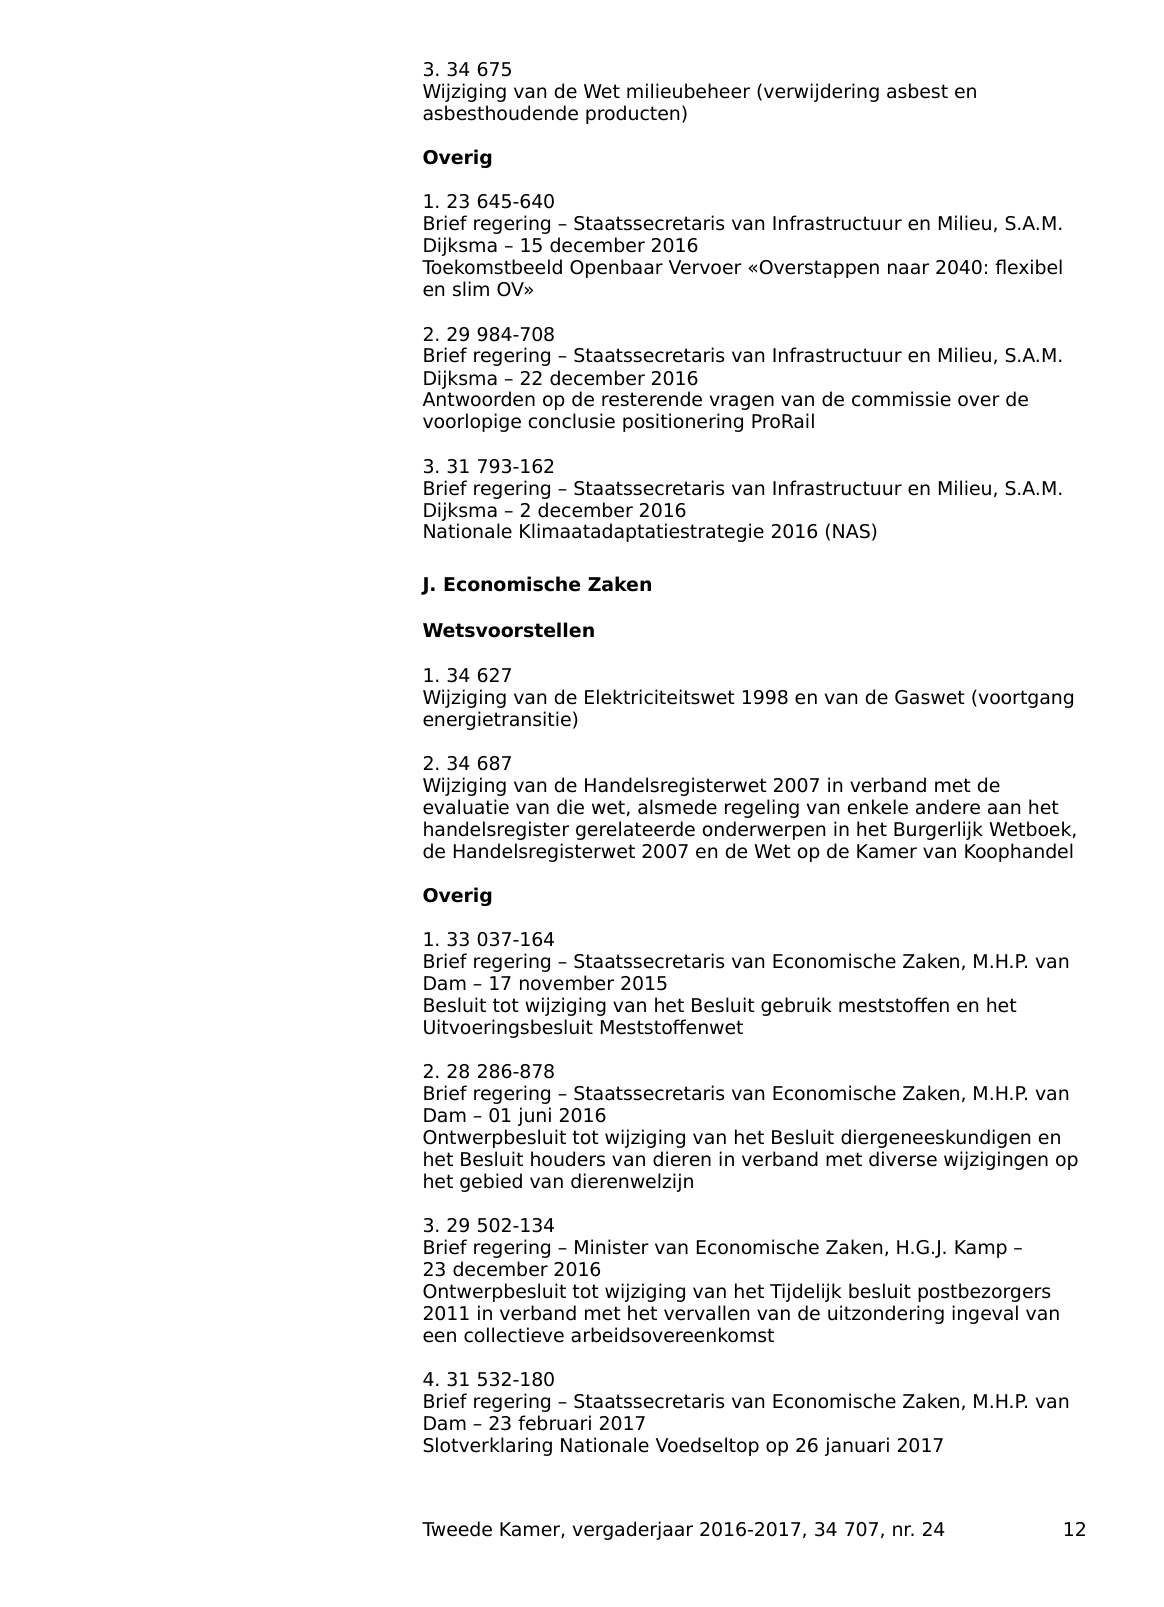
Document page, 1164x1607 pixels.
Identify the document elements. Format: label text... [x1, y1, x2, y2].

text Ontwerpbesluit tot wijziging van het Besluit diergeneeskundigen en het Besluit houders van dieren in verband met diverse wijzigingen op het gebied van dierenwelzijn [422, 1127, 1087, 1193]
text 2. 29 984-708 [422, 323, 1087, 345]
text Antwoorden op de resterende vragen van de commissie over de voorlopige conclusie positionering ProRail [422, 389, 1087, 433]
text Toekomstbeeld Openbaar Vervoer «Overstappen naar 2040: flexibel en slim OV» [422, 257, 1087, 301]
text Wijziging van de Handelsregisterwet 2007 in verband met de evaluatie van die wet, alsmede regeling van enkele andere aan het handelsregister gerelateerde onderwerpen in het Burgerlijk Wetboek, de Handelsregisterwet 2007 en de Wet op de Kamer van Koophandel [422, 775, 1087, 863]
text 3. 34 675 [422, 59, 1087, 81]
text Nationale Klimaatadaptatiestrategie 2016 (NAS) [422, 521, 1087, 543]
text Wijziging van de Elektriciteitswet 1998 en van de Gaswet (voortgang energietransitie) [422, 687, 1087, 731]
text Brief regering – Staatssecretaris van Economische Zaken, M.H.P. van Dam – 23 februari 2017 [422, 1391, 1087, 1435]
text Brief regering – Staatssecretaris van Infrastructuur en Milieu, S.A.M. Dijksma – 22 december 2016 [422, 345, 1087, 389]
text Wijziging van de Wet milieubeheer (verwijdering asbest en asbesthoudende producten) [422, 81, 1087, 125]
subtitle J. Economische Zaken [422, 573, 1087, 595]
text 3. 29 502-134 [422, 1215, 1087, 1237]
subtitle Overig [422, 885, 1087, 907]
text 1. 23 645-640 [422, 191, 1087, 213]
text 1. 34 627 [422, 664, 1087, 687]
text Brief regering – Minister van Economische Zaken, H.G.J. Kamp – 23 december 2016 [422, 1237, 1087, 1281]
text 3. 31 793-162 [422, 456, 1087, 477]
text Besluit tot wijziging van het Besluit gebruik meststoffen en het Uitvoeringsbesluit Meststoffenwet [422, 995, 1087, 1039]
text Brief regering – Staatssecretaris van Economische Zaken, M.H.P. van Dam – 17 november 2015 [422, 951, 1087, 995]
text 1. 33 037-164 [422, 929, 1087, 951]
subtitle Overig [422, 147, 1087, 169]
text Brief regering – Staatssecretaris van Economische Zaken, M.H.P. van Dam – 01 juni 2016 [422, 1083, 1087, 1127]
text Brief regering – Staatssecretaris van Infrastructuur en Milieu, S.A.M. Dijksma – 15 december 2016 [422, 213, 1087, 257]
text 2. 34 687 [422, 753, 1087, 775]
text Ontwerpbesluit tot wijziging van het Tijdelijk besluit postbezorgers 2011 in verband met het vervallen van de uitzondering ingeval van een collectieve arbeidsovereenkomst [422, 1281, 1087, 1347]
text Brief regering – Staatssecretaris van Infrastructuur en Milieu, S.A.M. Dijksma – 2 december 2016 [422, 477, 1087, 521]
text 2. 28 286-878 [422, 1061, 1087, 1083]
text Slotverklaring Nationale Voedseltop op 26 januari 2017 [422, 1435, 1087, 1457]
subtitle Wetsvoorstellen [422, 620, 1087, 642]
text 4. 31 532-180 [422, 1369, 1087, 1391]
